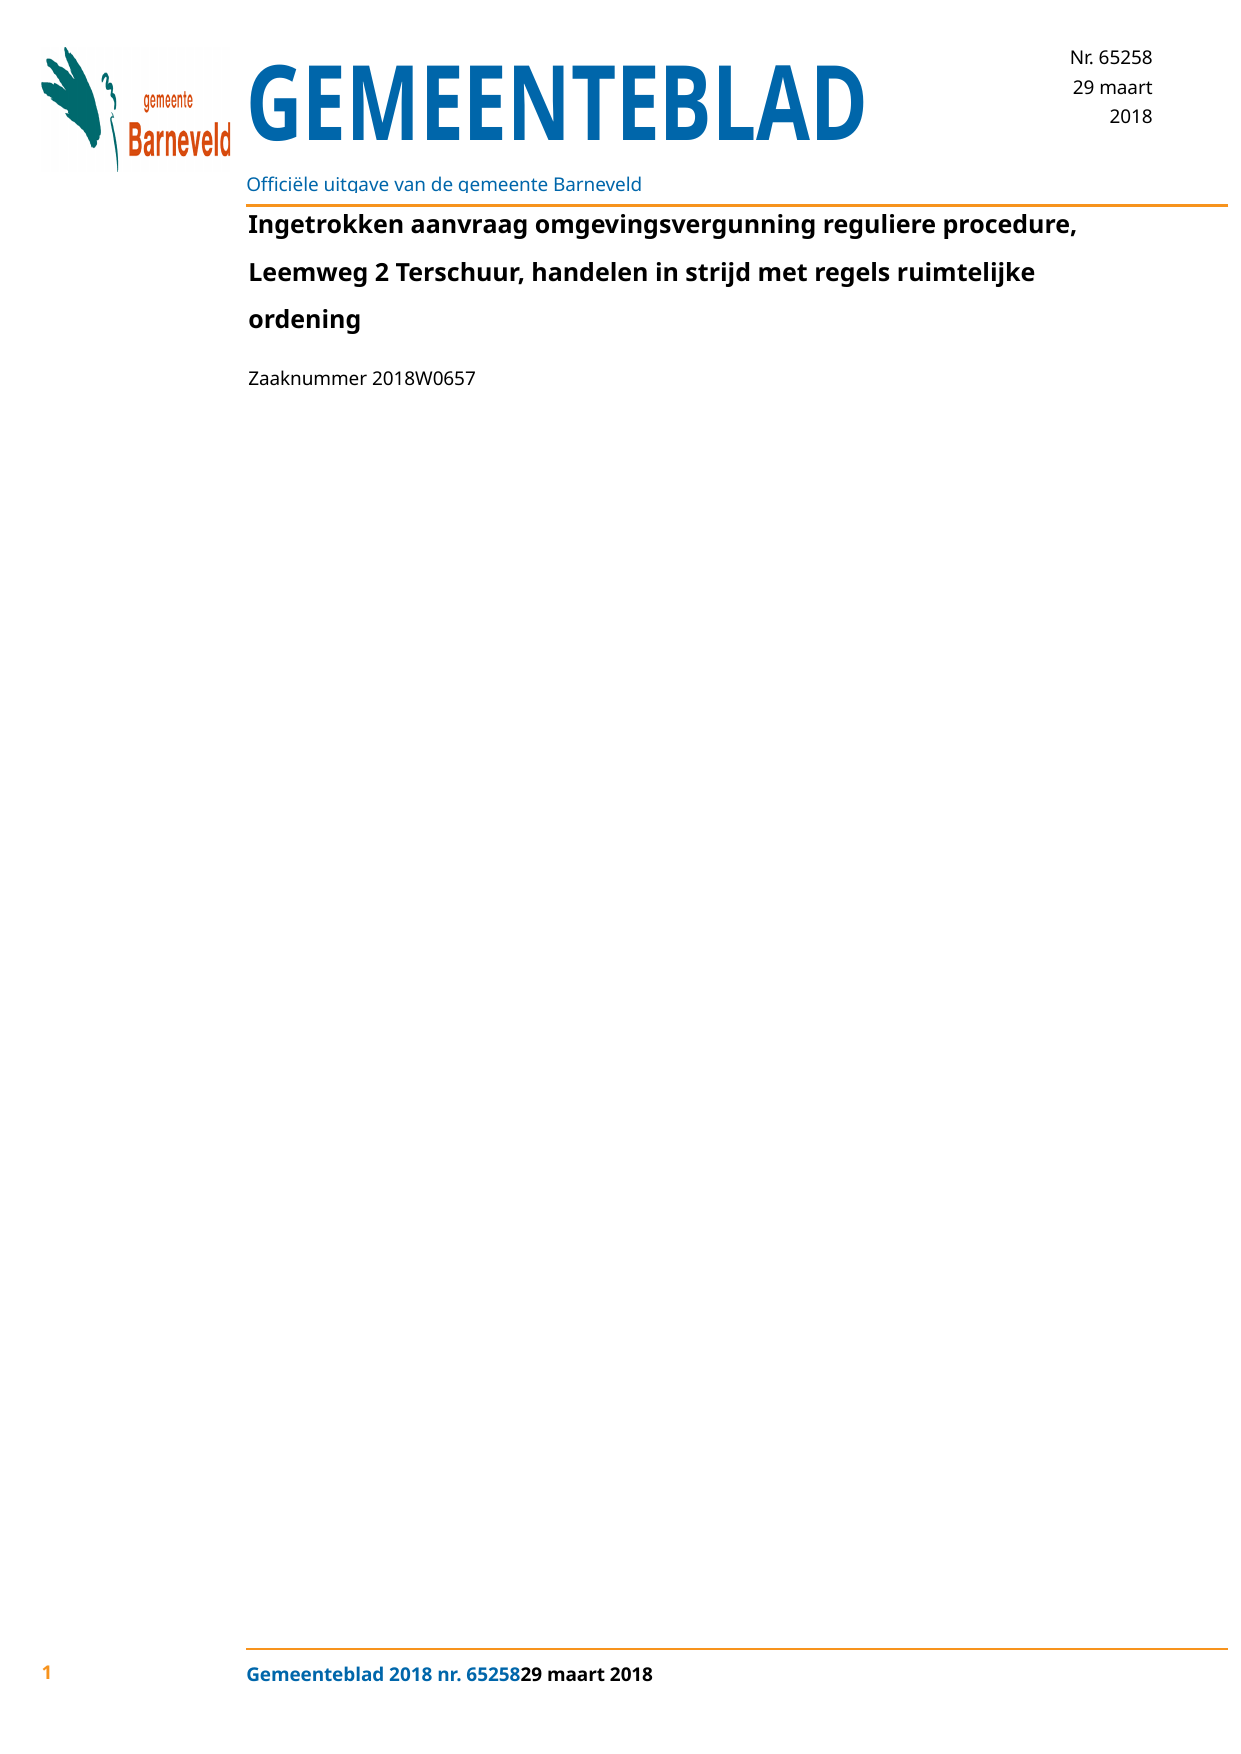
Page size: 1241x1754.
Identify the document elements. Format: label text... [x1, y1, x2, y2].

text Zaaknummer 2018W0657 [248, 366, 1152, 391]
text Ingetrokken aanvraag omgevingsvergunning reguliere procedure, Leemweg 2 Terschuur, handelen in strijd met regels ruimtelijke ordening [248, 207, 1152, 336]
picture [41, 47, 231, 172]
